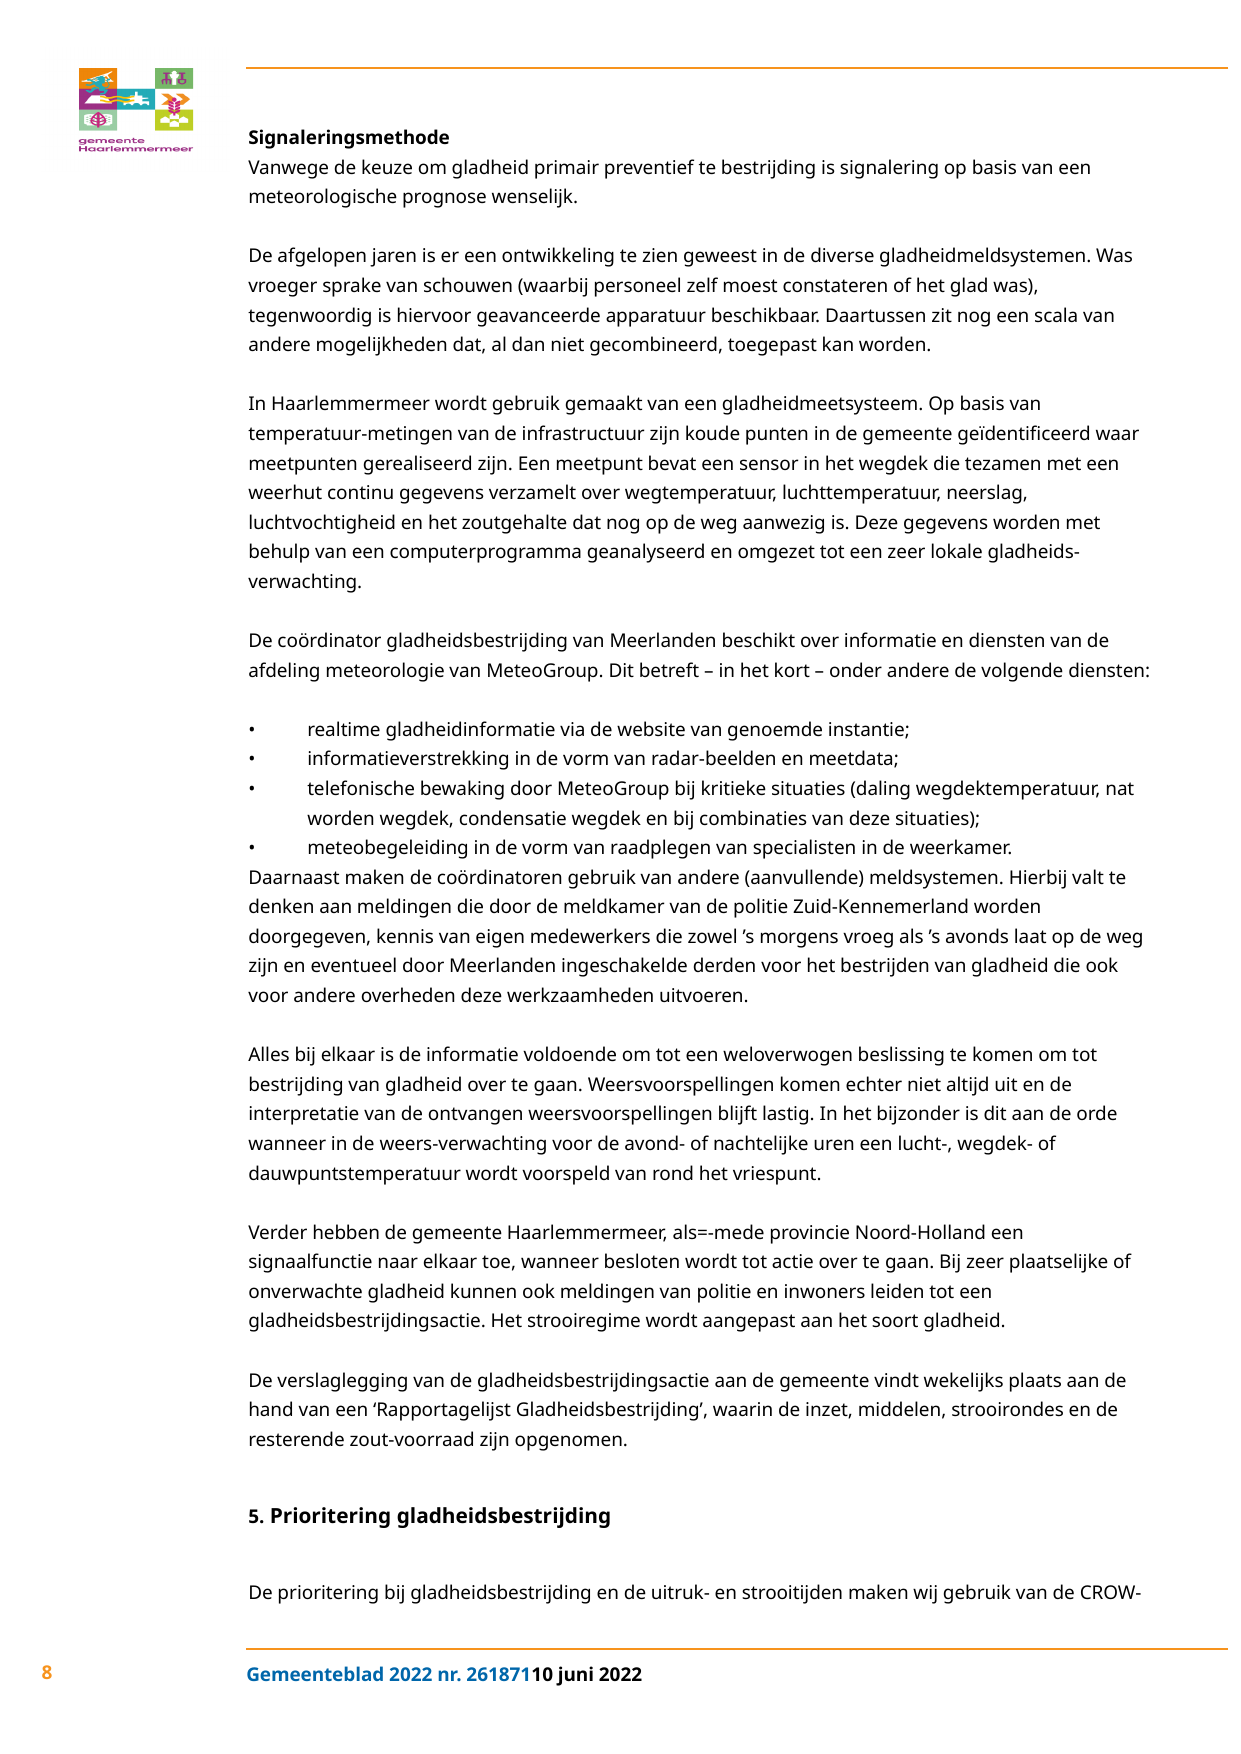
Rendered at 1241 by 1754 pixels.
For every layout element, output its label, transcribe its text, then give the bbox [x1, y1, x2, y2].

list meteobegeleiding in de vorm van raadplegen van specialisten in de weerkamer. [248, 834, 1152, 860]
text De afgelopen jaren is er een ontwikkeling te zien geweest in de diverse gladheidmeldsystemen. Was vroeger sprake van schouwen (waarbij personeel zelf moest constateren of het glad was), tegenwoordig is hiervoor geavanceerde apparatuur beschikbaar. Daartussen zit nog een scala van andere mogelijkheden dat, al dan niet gecombineerd, toegepast kan worden. [248, 243, 1152, 357]
text De coördinator gladheidsbestrijding van Meerlanden beschikt over informatie en diensten van de afdeling meteorologie van MeteoGroup. Dit betreft – in het kort – onder andere de volgende diensten: [248, 627, 1152, 683]
list realtime gladheidinformatie via de website van genoemde instantie; [248, 716, 1152, 742]
text De verslaglegging van de gladheidsbestrijdingsactie aan de gemeente vindt wekelijks plaats aan de hand van een ‘Rapportagelijst Gladheidsbestrijding’, waarin de inzet, middelen, strooirondes en de resterende zout-voorraad zijn opgenomen. [248, 1367, 1152, 1452]
text Verder hebben de gemeente Haarlemmermeer, als=-mede provincie Noord-Holland een signaalfunctie naar elkaar toe, wanneer besloten wordt tot actie over te gaan. Bij zeer plaatselijke of onverwachte gladheid kunnen ook meldingen van politie en inwoners leiden tot een gladheidsbestrijdingsactie. Het strooiregime wordt aangepast aan het soort gladheid. [248, 1219, 1152, 1333]
text In Haarlemmermeer wordt gebruik gemaakt van een gladheidmeetsysteem. Op basis van temperatuur-metingen van de infrastructuur zijn koude punten in de gemeente geïdentificeerd waar meetpunten gerealiseerd zijn. Een meetpunt bevat een sensor in het wegdek die tezamen met een weerhut continu gegevens verzamelt over wegtemperatuur, luchttemperatuur, neerslag, luchtvochtigheid en het zoutgehalte dat nog op de weg aanwezig is. Deze gegevens worden met behulp van een computerprogramma geanalyseerd en omgezet tot een zeer lokale gladheids-verwachting. [248, 391, 1152, 594]
text Alles bij elkaar is de informatie voldoende om tot een weloverwogen beslissing te komen om tot bestrijding van gladheid over te gaan. Weersvoorspellingen komen echter niet altijd uit en de interpretatie van de ontvangen weersvoorspellingen blijft lastig. In het bijzonder is dit aan de orde wanneer in de weers-verwachting voor de avond- of nachtelijke uren een lucht-, wegdek- of dauwpuntstemperatuur wordt voorspeld van rond het vriespunt. [248, 1041, 1152, 1186]
picture [41, 47, 231, 172]
text 5. Prioritering gladheidsbestrijding [248, 1501, 1152, 1530]
text Daarnaast maken de coördinatoren gebruik van andere (aanvullende) meldsystemen. Hierbij valt te denken aan meldingen die door de meldkamer van de politie Zuid-Kennemerland worden doorgegeven, kennis van eigen medewerkers die zowel ’s morgens vroeg als ’s avonds laat op de weg zijn en eventueel door Meerlanden ingeschakelde derden voor het bestrijden van gladheid die ook voor andere overheden deze werkzaamheden uitvoeren. [248, 864, 1152, 1008]
list telefonische bewaking door MeteoGroup bij kritieke situaties (daling wegdektemperatuur, nat worden wegdek, condensatie wegdek en bij combinaties van deze situaties); [248, 775, 1152, 831]
text Signaleringsmethode [248, 124, 1152, 150]
text Vanwege de keuze om gladheid primair preventief te bestrijding is signalering op basis van een meteorologische prognose wenselijk. [248, 154, 1152, 209]
text De prioritering bij gladheidsbestrijding en de uitruk- en strooitijden maken wij gebruik van de CROW- [248, 1579, 1152, 1605]
list informatieverstrekking in de vorm van radar-beelden en meetdata; [248, 746, 1152, 771]
